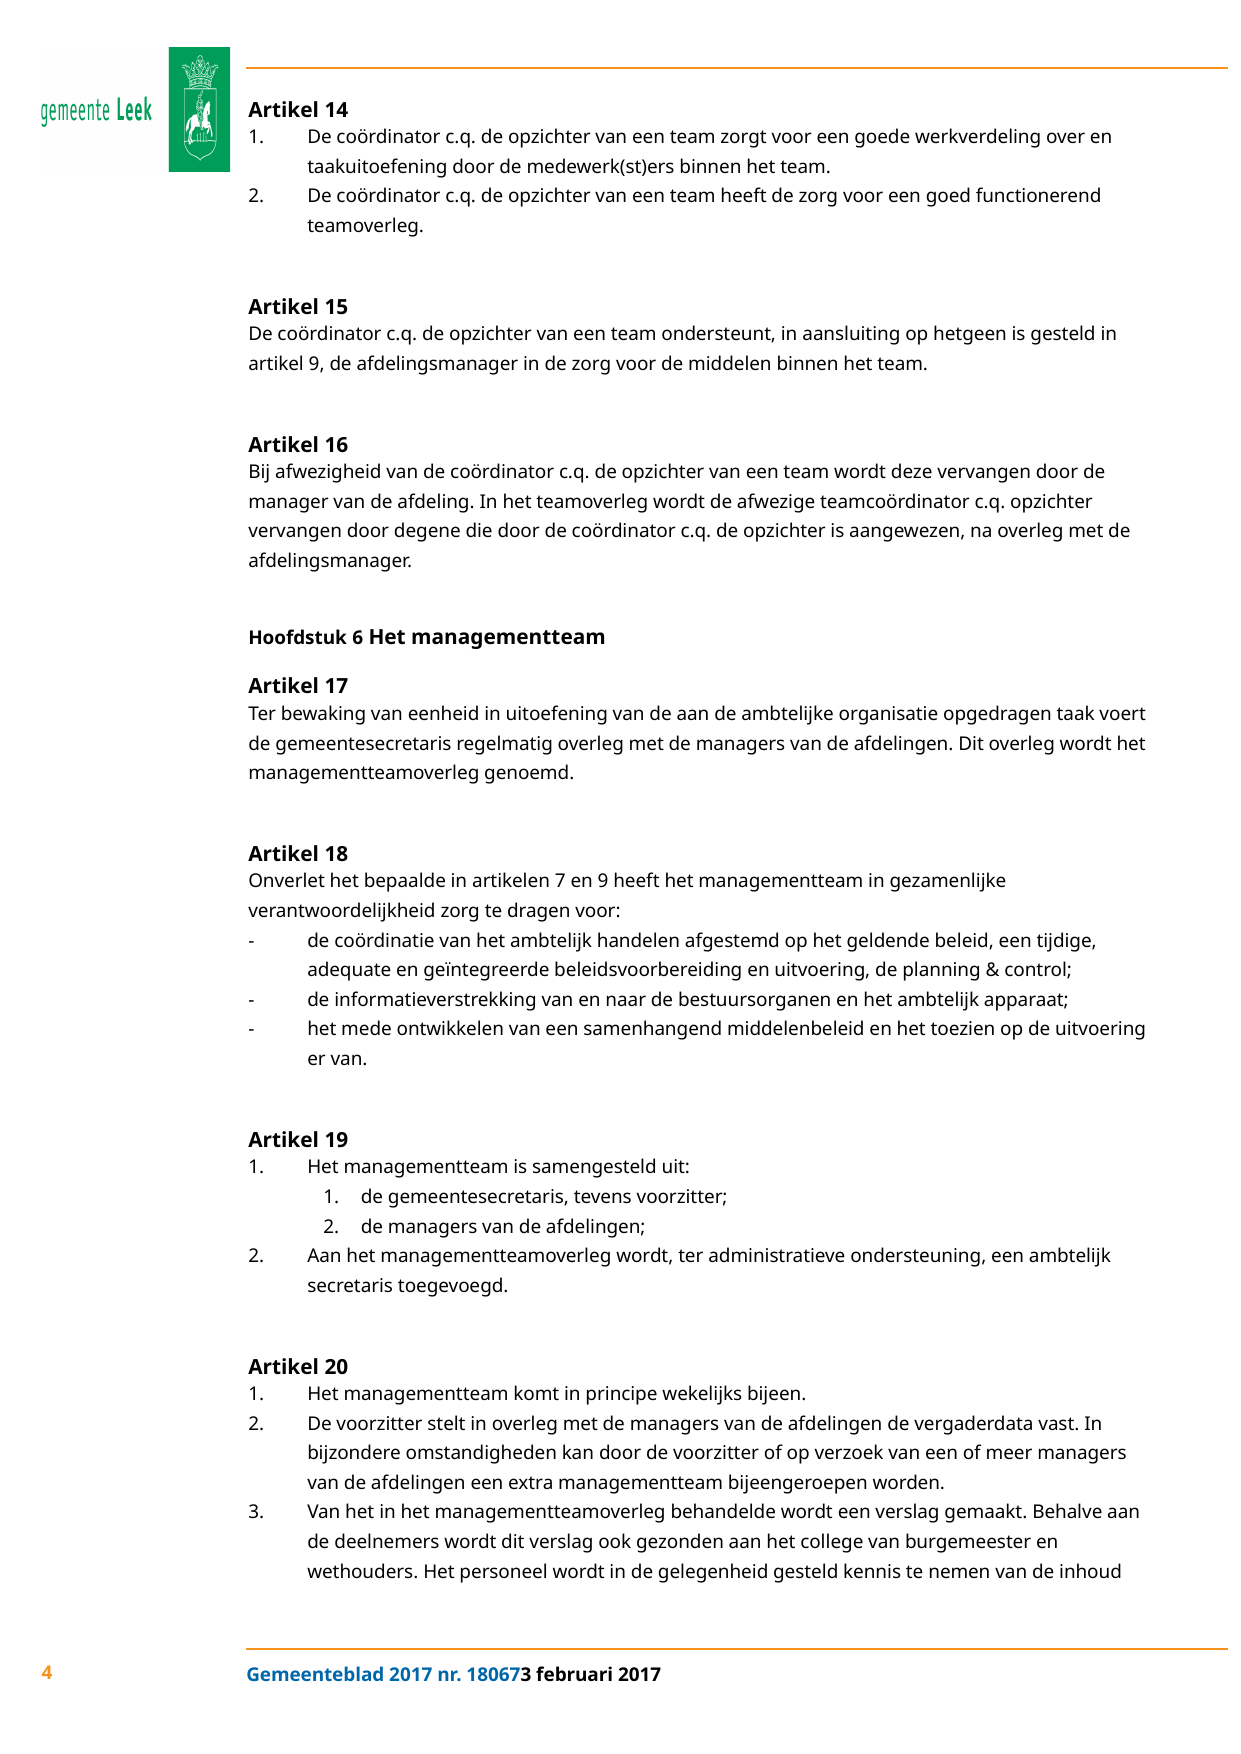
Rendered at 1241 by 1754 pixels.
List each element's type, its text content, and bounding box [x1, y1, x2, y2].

list Het managementteam komt in principe wekelijks bijeen. [248, 1380, 1152, 1406]
text Onverlet het bepaalde in artikelen 7 en 9 heeft het managementteam in gezamenlijke verantwoordelijkheid zorg te dragen voor: [248, 868, 1152, 923]
text Artikel 15 [248, 292, 1152, 320]
text Bij afwezigheid van de coördinator c.q. de opzichter van een team wordt deze vervangen door de manager van de afdeling. In het teamoverleg wordt de afwezige teamcoördinator c.q. opzichter vervangen door degene die door de coördinator c.q. de opzichter is aangewezen, na overleg met de afdelingsmanager. [248, 458, 1152, 573]
text Hoofdstuk 6 Het managementteam [248, 622, 1152, 651]
picture [41, 47, 231, 172]
list Het managementteam is samengesteld uit: [248, 1154, 1152, 1179]
list de coördinatie van het ambtelijk handelen afgestemd op het geldende beleid, een tijdige, adequate en geïntegreerde beleidsvoorbereiding en uitvoering, de planning & control; [248, 927, 1152, 982]
list de gemeentesecretaris, tevens voorzitter; [323, 1183, 1152, 1209]
list De coördinator c.q. de opzichter van een team zorgt voor een goede werkverdeling over en taakuitoefening door de medewerk(st)ers binnen het team. [248, 123, 1152, 178]
list De voorzitter stelt in overleg met de managers van de afdelingen de vergaderdata vast. In bijzondere omstandigheden kan door de voorzitter of op verzoek van een of meer managers van de afdelingen een extra managementteam bijeengeroepen worden. [248, 1410, 1152, 1495]
text Artikel 20 [248, 1352, 1152, 1380]
text Artikel 19 [248, 1125, 1152, 1154]
list Aan het managementteamoverleg wordt, ter administratieve ondersteuning, een ambtelijk secretaris toegevoegd. [248, 1242, 1152, 1298]
list het mede ontwikkelen van een samenhangend middelenbeleid en het toezien op de uitvoering er van. [248, 1016, 1152, 1071]
list de managers van de afdelingen; [323, 1213, 1152, 1238]
list De coördinator c.q. de opzichter van een team heeft de zorg voor een goed functionerend teamoverleg. [248, 182, 1152, 238]
text De coördinator c.q. de opzichter van een team ondersteunt, in aansluiting op hetgeen is gesteld in artikel 9, de afdelingsmanager in de zorg voor de middelen binnen het team. [248, 320, 1152, 376]
text Artikel 17 [248, 672, 1152, 700]
list de informatieverstrekking van en naar de bestuursorganen en het ambtelijk apparaat; [248, 986, 1152, 1012]
list Van het in het managementteamoverleg behandelde wordt een verslag gemaakt. Behalve aan de deelnemers wordt dit verslag ook gezonden aan het college van burgemeester en wethouders. Het personeel wordt in de gelegenheid gesteld kennis te nemen van de inhoud [248, 1499, 1152, 1584]
text Artikel 14 [248, 95, 1152, 123]
text Artikel 18 [248, 839, 1152, 868]
text Artikel 16 [248, 430, 1152, 458]
text Ter bewaking van eenheid in uitoefening van de aan de ambtelijke organisatie opgedragen taak voert de gemeentesecretaris regelmatig overleg met de managers van de afdelingen. Dit overleg wordt het managementteamoverleg genoemd. [248, 700, 1152, 785]
